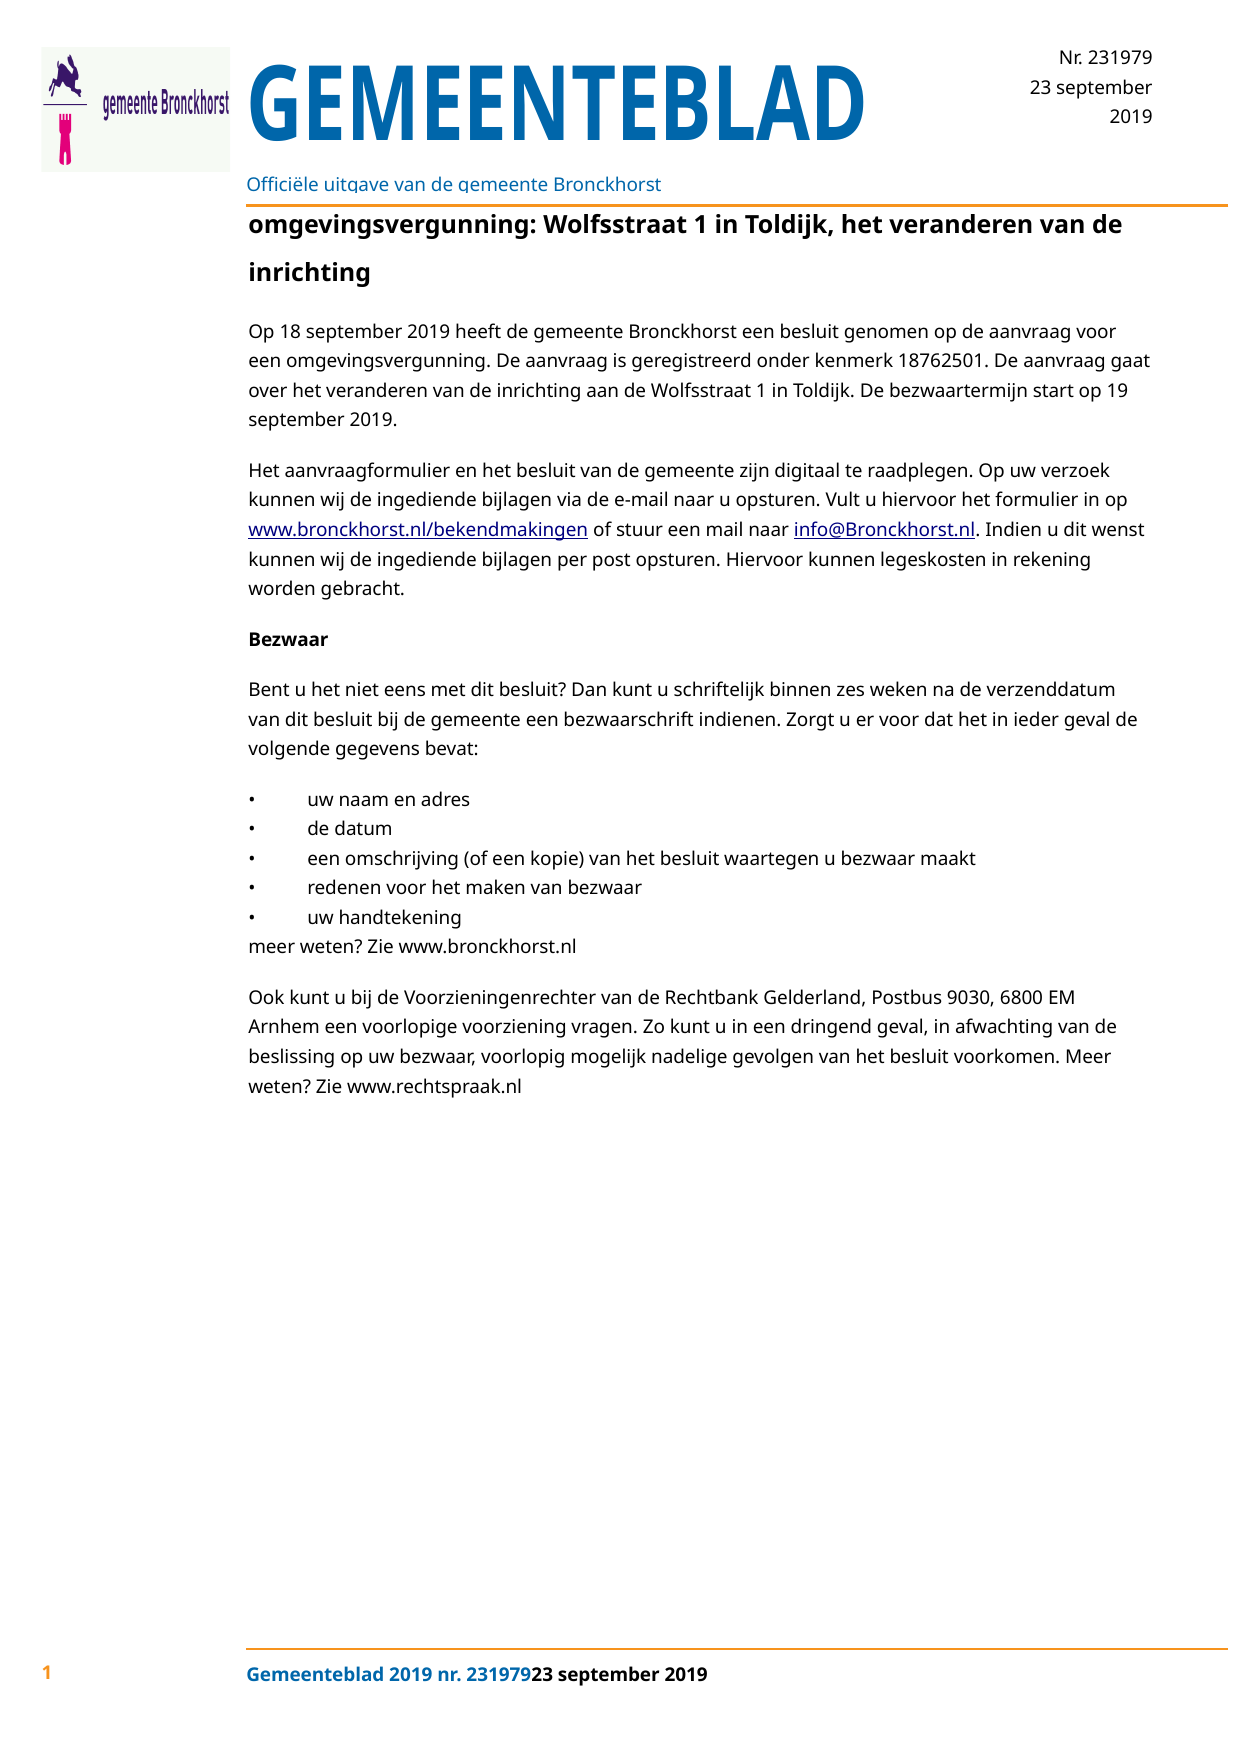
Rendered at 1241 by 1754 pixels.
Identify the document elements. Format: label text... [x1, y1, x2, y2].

list de datum [248, 815, 1152, 841]
picture [41, 47, 231, 172]
text Op 18 september 2019 heeft de gemeente Bronckhorst een besluit genomen op de aanvraag voor een omgevingsvergunning. De aanvraag is geregistreerd onder kenmerk 18762501. De aanvraag gaat over het veranderen van de inrichting aan de Wolfsstraat 1 in Toldijk. De bezwaartermijn start op 19 september 2019. [248, 318, 1152, 432]
list uw naam en adres [248, 786, 1152, 812]
text Ook kunt u bij de Voorzieningenrechter van de Rechtbank Gelderland, Postbus 9030, 6800 EM Arnhem een voorlopige voorziening vragen. Zo kunt u in een dringend geval, in afwachting van de beslissing op uw bezwaar, voorlopig mogelijk nadelige gevolgen van het besluit voorkomen. Meer weten? Zie www.rechtspraak.nl [248, 984, 1152, 1099]
text Bezwaar [248, 626, 1152, 652]
list uw handtekening [248, 904, 1152, 930]
list een omschrijving (of een kopie) van het besluit waartegen u bezwaar maakt [248, 845, 1152, 871]
text omgevingsvergunning: Wolfsstraat 1 in Toldijk, het veranderen van de inrichting [248, 207, 1152, 288]
text Bent u het niet eens met dit besluit? Dan kunt u schriftelijk binnen zes weken na de verzenddatum van dit besluit bij de gemeente een bezwaarschrift indienen. Zorgt u er voor dat het in ieder geval de volgende gegevens bevat: [248, 676, 1152, 761]
text Het aanvraagformulier en het besluit van de gemeente zijn digitaal te raadplegen. Op uw verzoek kunnen wij de ingediende bijlagen via de e-mail naar u opsturen. Vult u hiervoor het formulier in op www.bronckhorst.nl/bekendmakingen of stuur een mail naar info@Bronckhorst.nl. Indien u dit wenst kunnen wij de ingediende bijlagen per post opsturen. Hiervoor kunnen legeskosten in rekening worden gebracht. [248, 457, 1152, 601]
text meer weten? Zie www.bronckhorst.nl [248, 934, 1152, 959]
list redenen voor het maken van bezwaar [248, 874, 1152, 900]
